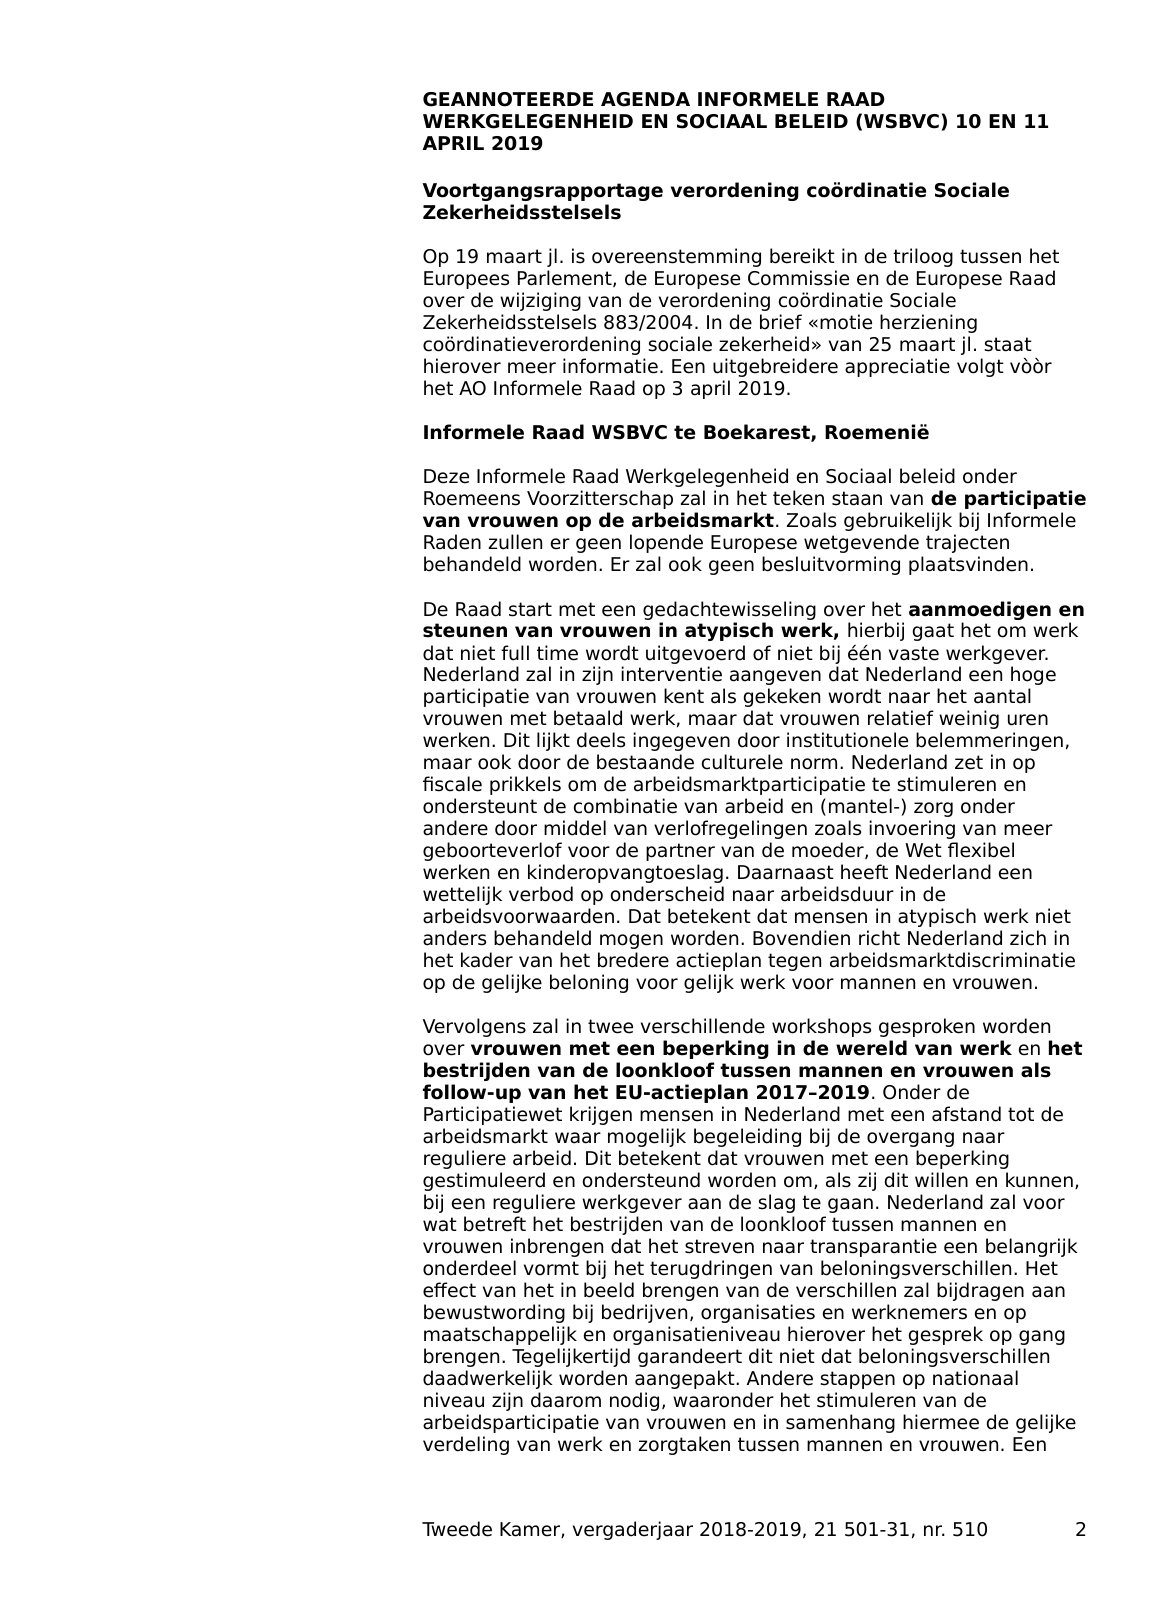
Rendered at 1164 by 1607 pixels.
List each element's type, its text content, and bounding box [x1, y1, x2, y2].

subtitle Informele Raad WSBVC te Boekarest, Roemenië [422, 422, 1087, 444]
text Deze Informele Raad Werkgelegenheid en Sociaal beleid onder Roemeens Voorzitterschap zal in het teken staan van de participatie van vrouwen op de arbeidsmarkt. Zoals gebruikelijk bij Informele Raden zullen er geen lopende Europese wetgevende trajecten behandeld worden. Er zal ook geen besluitvorming plaatsvinden. [422, 466, 1087, 576]
text De Raad start met een gedachtewisseling over het aanmoedigen en steunen van vrouwen in atypisch werk, hierbij gaat het om werk dat niet full time wordt uitgevoerd of niet bij één vaste werkgever. Nederland zal in zijn interventie aangeven dat Nederland een hoge participatie van vrouwen kent als gekeken wordt naar het aantal vrouwen met betaald werk, maar dat vrouwen relatief weinig uren werken. Dit lijkt deels ingegeven door institutionele belemmeringen, maar ook door de bestaande culturele norm. Nederland zet in op fiscale prikkels om de arbeidsmarktparticipatie te stimuleren en ondersteunt de combinatie van arbeid en (mantel-) zorg onder andere door middel van verlofregelingen zoals invoering van meer geboorteverlof voor de partner van de moeder, de Wet flexibel werken en kinderopvangtoeslag. Daarnaast heeft Nederland een wettelijk verbod op onderscheid naar arbeidsduur in de arbeidsvoorwaarden. Dat betekent dat mensen in atypisch werk niet anders behandeld mogen worden. Bovendien richt Nederland zich in het kader van het bredere actieplan tegen arbeidsmarktdiscriminatie op de gelijke beloning voor gelijk werk voor mannen en vrouwen. [422, 598, 1087, 994]
subtitle GEANNOTEERDE AGENDA INFORMELE RAAD WERKGELEGENHEID EN SOCIAAL BELEID (WSBVC) 10 EN 11 APRIL 2019 [422, 89, 1087, 155]
text Op 19 maart jl. is overeenstemming bereikt in de triloog tussen het Europees Parlement, de Europese Commissie en de Europese Raad over de wijziging van de verordening coördinatie Sociale Zekerheidsstelsels 883/2004. In de brief «motie herziening coördinatieverordening sociale zekerheid» van 25 maart jl. staat hierover meer informatie. Een uitgebreidere appreciatie volgt vòòr het AO Informele Raad op 3 april 2019. [422, 246, 1087, 400]
subtitle Voortgangsrapportage verordening coördinatie Sociale Zekerheidsstelsels [422, 180, 1087, 224]
text Vervolgens zal in twee verschillende workshops gesproken worden over vrouwen met een beperking in de wereld van werk en het bestrijden van de loonkloof tussen mannen en vrouwen als follow-up van het EU-actieplan 2017–2019. Onder de Participatiewet krijgen mensen in Nederland met een afstand tot de arbeidsmarkt waar mogelijk begeleiding bij de overgang naar reguliere arbeid. Dit betekent dat vrouwen met een beperking gestimuleerd en ondersteund worden om, als zij dit willen en kunnen, bij een reguliere werkgever aan de slag te gaan. Nederland zal voor wat betreft het bestrijden van de loonkloof tussen mannen en vrouwen inbrengen dat het streven naar transparantie een belangrijk onderdeel vormt bij het terugdringen van beloningsverschillen. Het effect van het in beeld brengen van de verschillen zal bijdragen aan bewustwording bij bedrijven, organisaties en werknemers en op maatschappelijk en organisatieniveau hierover het gesprek op gang brengen. Tegelijkertijd garandeert dit niet dat beloningsverschillen daadwerkelijk worden aangepakt. Andere stappen op nationaal niveau zijn daarom nodig, waaronder het stimuleren van de arbeidsparticipatie van vrouwen en in samenhang hiermee de gelijke verdeling van werk en zorgtaken tussen mannen en vrouwen. Een [422, 1016, 1087, 1456]
